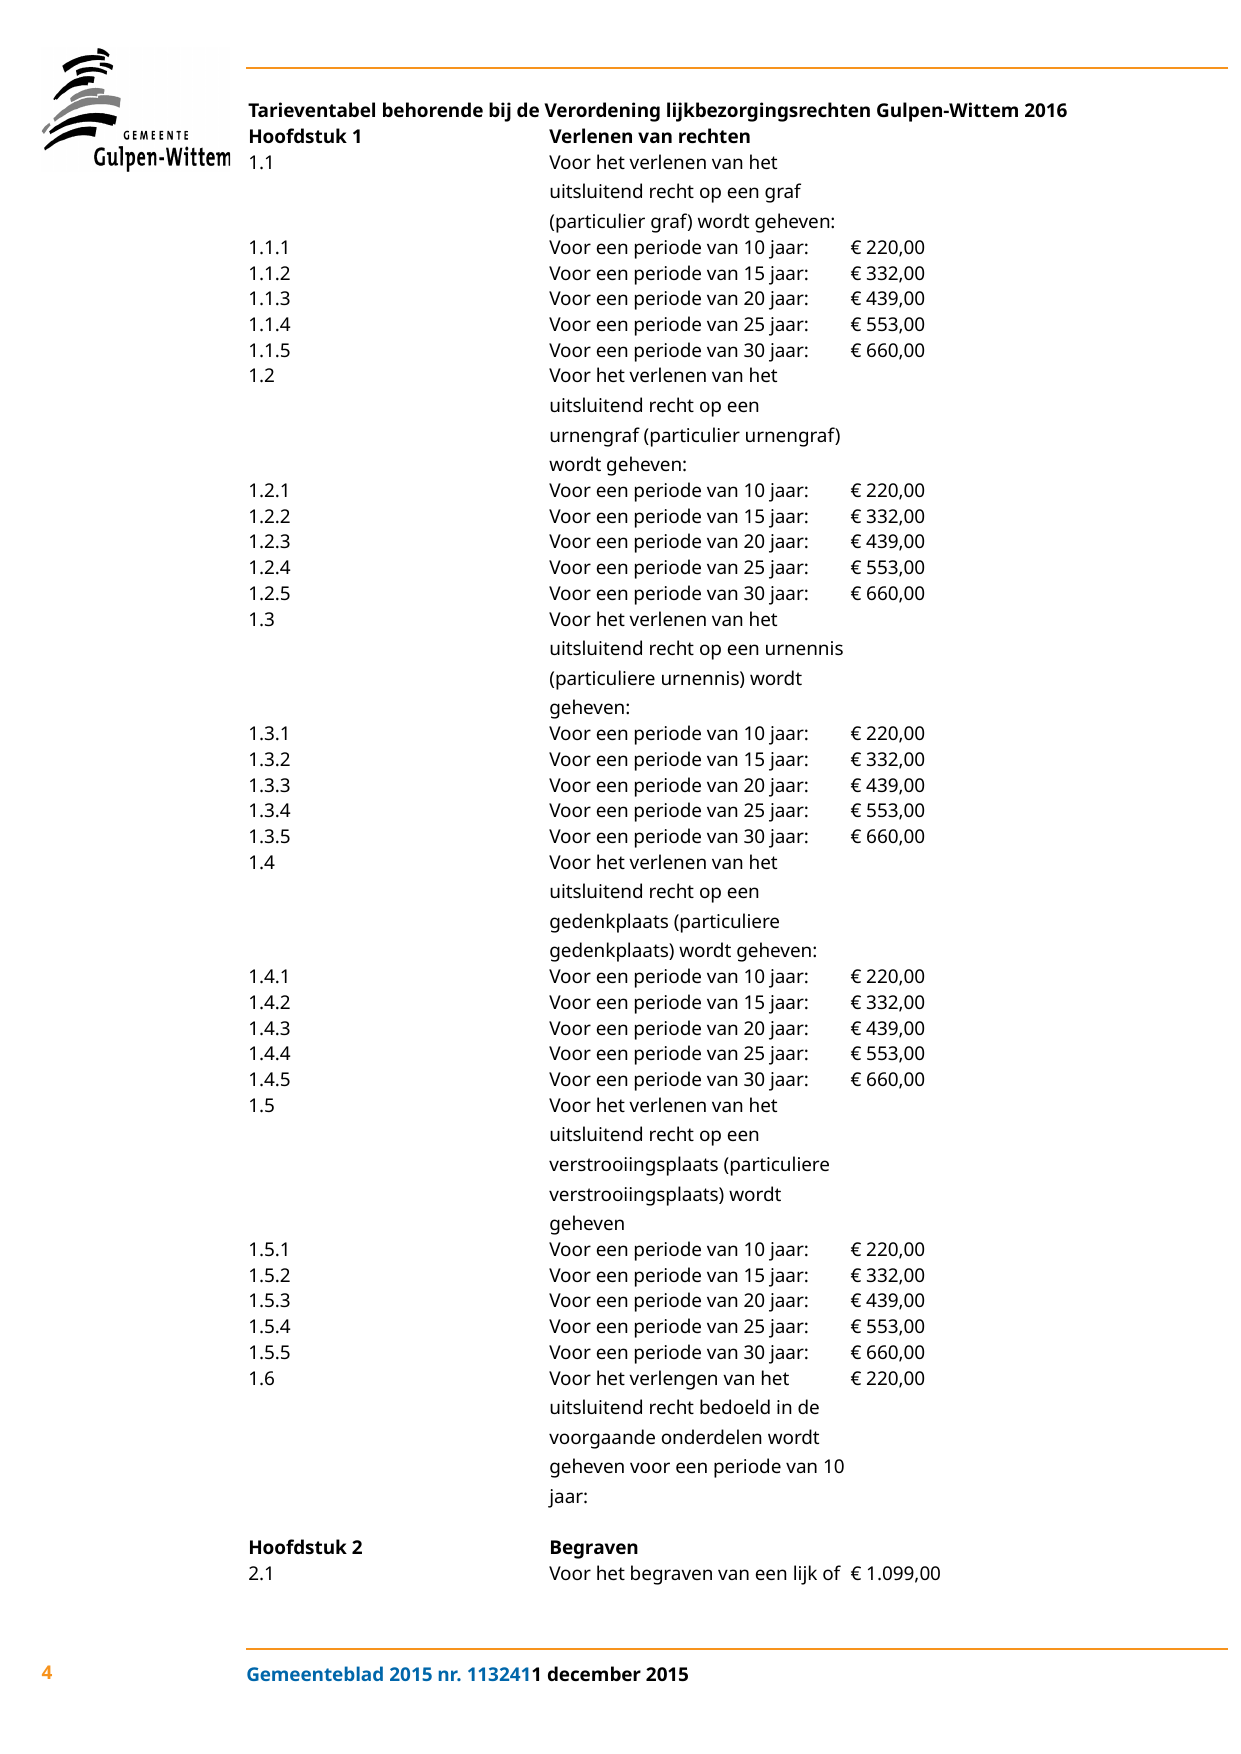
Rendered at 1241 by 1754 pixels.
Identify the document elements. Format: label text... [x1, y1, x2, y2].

table_cell Voor een periode van 10 jaar: [549, 720, 850, 746]
table_header [850, 124, 1152, 149]
table_cell Voor een periode van 15 jaar: [549, 746, 850, 772]
table_cell Voor een periode van 15 jaar: [549, 503, 850, 529]
table_cell 1.1.1 [248, 234, 549, 260]
table_cell Voor het verlengen van het uitsluitend recht bedoeld in de voorgaande onderdelen wordt geheven voor een periode van 10 jaar: [549, 1365, 850, 1509]
table_cell Voor het verlenen van het uitsluitend recht op een urnennis (particuliere urnennis) wordt geheven: [549, 606, 850, 720]
table_cell 1.2.4 [248, 554, 549, 580]
table_cell Voor een periode van 25 jaar: [549, 1041, 850, 1066]
table_cell Voor een periode van 20 jaar: [549, 1015, 850, 1041]
table_cell [850, 606, 1152, 720]
table_cell € 220,00 [850, 1236, 1152, 1262]
table_header Hoofdstuk 1 [248, 124, 549, 149]
table_cell Voor een periode van 15 jaar: [549, 260, 850, 286]
table_cell Voor een periode van 20 jaar: [549, 1288, 850, 1313]
table_cell [850, 1535, 1152, 1560]
table_cell 1.4.1 [248, 964, 549, 989]
table_cell 1.3.3 [248, 772, 549, 797]
table_cell 1.5.2 [248, 1262, 549, 1288]
table_cell Begraven [549, 1535, 850, 1560]
table_cell Voor een periode van 25 jaar: [549, 1313, 850, 1339]
table_cell Voor het verlenen van het uitsluitend recht op een gedenkplaats (particuliere gedenkplaats) wordt geheven: [549, 849, 850, 963]
table_cell 1.5.1 [248, 1236, 549, 1262]
table_cell Voor een periode van 10 jaar: [549, 477, 850, 503]
table_cell 1.3.5 [248, 823, 549, 849]
table_cell 1.2.2 [248, 503, 549, 529]
table_cell 1.3.2 [248, 746, 549, 772]
table_cell 1.1.2 [248, 260, 549, 286]
table_cell Voor een periode van 30 jaar: [549, 1066, 850, 1092]
table_cell 1.3.1 [248, 720, 549, 746]
table_cell € 553,00 [850, 1041, 1152, 1066]
table_cell 1.5.3 [248, 1288, 549, 1313]
table_cell Hoofdstuk 2 [248, 1535, 549, 1560]
table_cell 1.1 [248, 149, 549, 234]
table_cell Voor een periode van 25 jaar: [549, 554, 850, 580]
table_cell 1.5.5 [248, 1339, 549, 1365]
table_cell Voor een periode van 30 jaar: [549, 580, 850, 606]
table_cell [850, 1092, 1152, 1236]
table_cell 1.5 [248, 1092, 549, 1236]
table_cell 1.1.5 [248, 337, 549, 363]
table_cell Voor een periode van 10 jaar: [549, 234, 850, 260]
table_cell € 660,00 [850, 1339, 1152, 1365]
table_cell 1.2.1 [248, 477, 549, 503]
table_cell € 553,00 [850, 798, 1152, 823]
table_cell Voor een periode van 30 jaar: [549, 1339, 850, 1365]
table_cell € 220,00 [850, 1365, 1152, 1509]
table_cell € 220,00 [850, 964, 1152, 989]
picture [41, 47, 231, 172]
table_cell 1.1.3 [248, 286, 549, 311]
table_cell [850, 149, 1152, 234]
table_cell [850, 849, 1152, 963]
table_cell Voor een periode van 30 jaar: [549, 337, 850, 363]
text Tarieventabel behorende bij de Verordening lijkbezorgingsrechten Gulpen-Wittem 2016 [248, 95, 1152, 123]
table_cell € 439,00 [850, 772, 1152, 797]
table_cell 1.3.4 [248, 798, 549, 823]
table_cell € 553,00 [850, 311, 1152, 337]
table_cell € 332,00 [850, 1262, 1152, 1288]
table_cell Voor een periode van 20 jaar: [549, 529, 850, 554]
table_cell € 660,00 [850, 580, 1152, 606]
table_cell Voor een periode van 20 jaar: [549, 286, 850, 311]
table_cell [850, 363, 1152, 477]
table_cell € 660,00 [850, 1066, 1152, 1092]
table_cell Voor een periode van 25 jaar: [549, 798, 850, 823]
table_cell 1.4.2 [248, 989, 549, 1015]
table_cell 1.4.4 [248, 1041, 549, 1066]
table_cell [850, 1509, 1152, 1534]
table_cell [248, 1509, 549, 1534]
table_cell 1.1.4 [248, 311, 549, 337]
table_cell Voor een periode van 25 jaar: [549, 311, 850, 337]
table_cell 1.2 [248, 363, 549, 477]
table_cell Voor een periode van 15 jaar: [549, 989, 850, 1015]
table_cell 1.4.3 [248, 1015, 549, 1041]
table_cell Voor het verlenen van het uitsluitend recht op een verstrooiingsplaats (particuliere verstrooiingsplaats) wordt geheven [549, 1092, 850, 1236]
table_cell € 332,00 [850, 989, 1152, 1015]
table_cell 1.6 [248, 1365, 549, 1509]
table_cell [549, 1509, 850, 1534]
table_cell 1.5.4 [248, 1313, 549, 1339]
table_cell € 220,00 [850, 234, 1152, 260]
table_cell € 439,00 [850, 1015, 1152, 1041]
table_cell € 553,00 [850, 554, 1152, 580]
table_cell € 332,00 [850, 260, 1152, 286]
table_cell 1.4 [248, 849, 549, 963]
table_cell 1.4.5 [248, 1066, 549, 1092]
table_cell Voor een periode van 20 jaar: [549, 772, 850, 797]
table_cell € 439,00 [850, 286, 1152, 311]
table_cell Voor een periode van 30 jaar: [549, 823, 850, 849]
table_cell € 220,00 [850, 720, 1152, 746]
table_cell Voor een periode van 10 jaar: [549, 964, 850, 989]
table_cell € 439,00 [850, 529, 1152, 554]
table_header Verlenen van rechten [549, 124, 850, 149]
table_cell 2.1 [248, 1560, 549, 1586]
table_cell € 660,00 [850, 823, 1152, 849]
table_cell € 332,00 [850, 503, 1152, 529]
table_cell Voor een periode van 15 jaar: [549, 1262, 850, 1288]
table_cell € 332,00 [850, 746, 1152, 772]
table_cell Voor het begraven van een lijk of [549, 1560, 850, 1586]
table_cell € 553,00 [850, 1313, 1152, 1339]
table_cell 1.2.5 [248, 580, 549, 606]
table_cell 1.3 [248, 606, 549, 720]
table_cell € 660,00 [850, 337, 1152, 363]
table_cell Voor een periode van 10 jaar: [549, 1236, 850, 1262]
table_cell Voor het verlenen van het uitsluitend recht op een graf (particulier graf) wordt geheven: [549, 149, 850, 234]
table_cell Voor het verlenen van het uitsluitend recht op een urnengraf (particulier urnengraf) wordt geheven: [549, 363, 850, 477]
table_cell 1.2.3 [248, 529, 549, 554]
table_cell € 220,00 [850, 477, 1152, 503]
table_cell € 439,00 [850, 1288, 1152, 1313]
table_cell € 1.099,00 [850, 1560, 1152, 1586]
